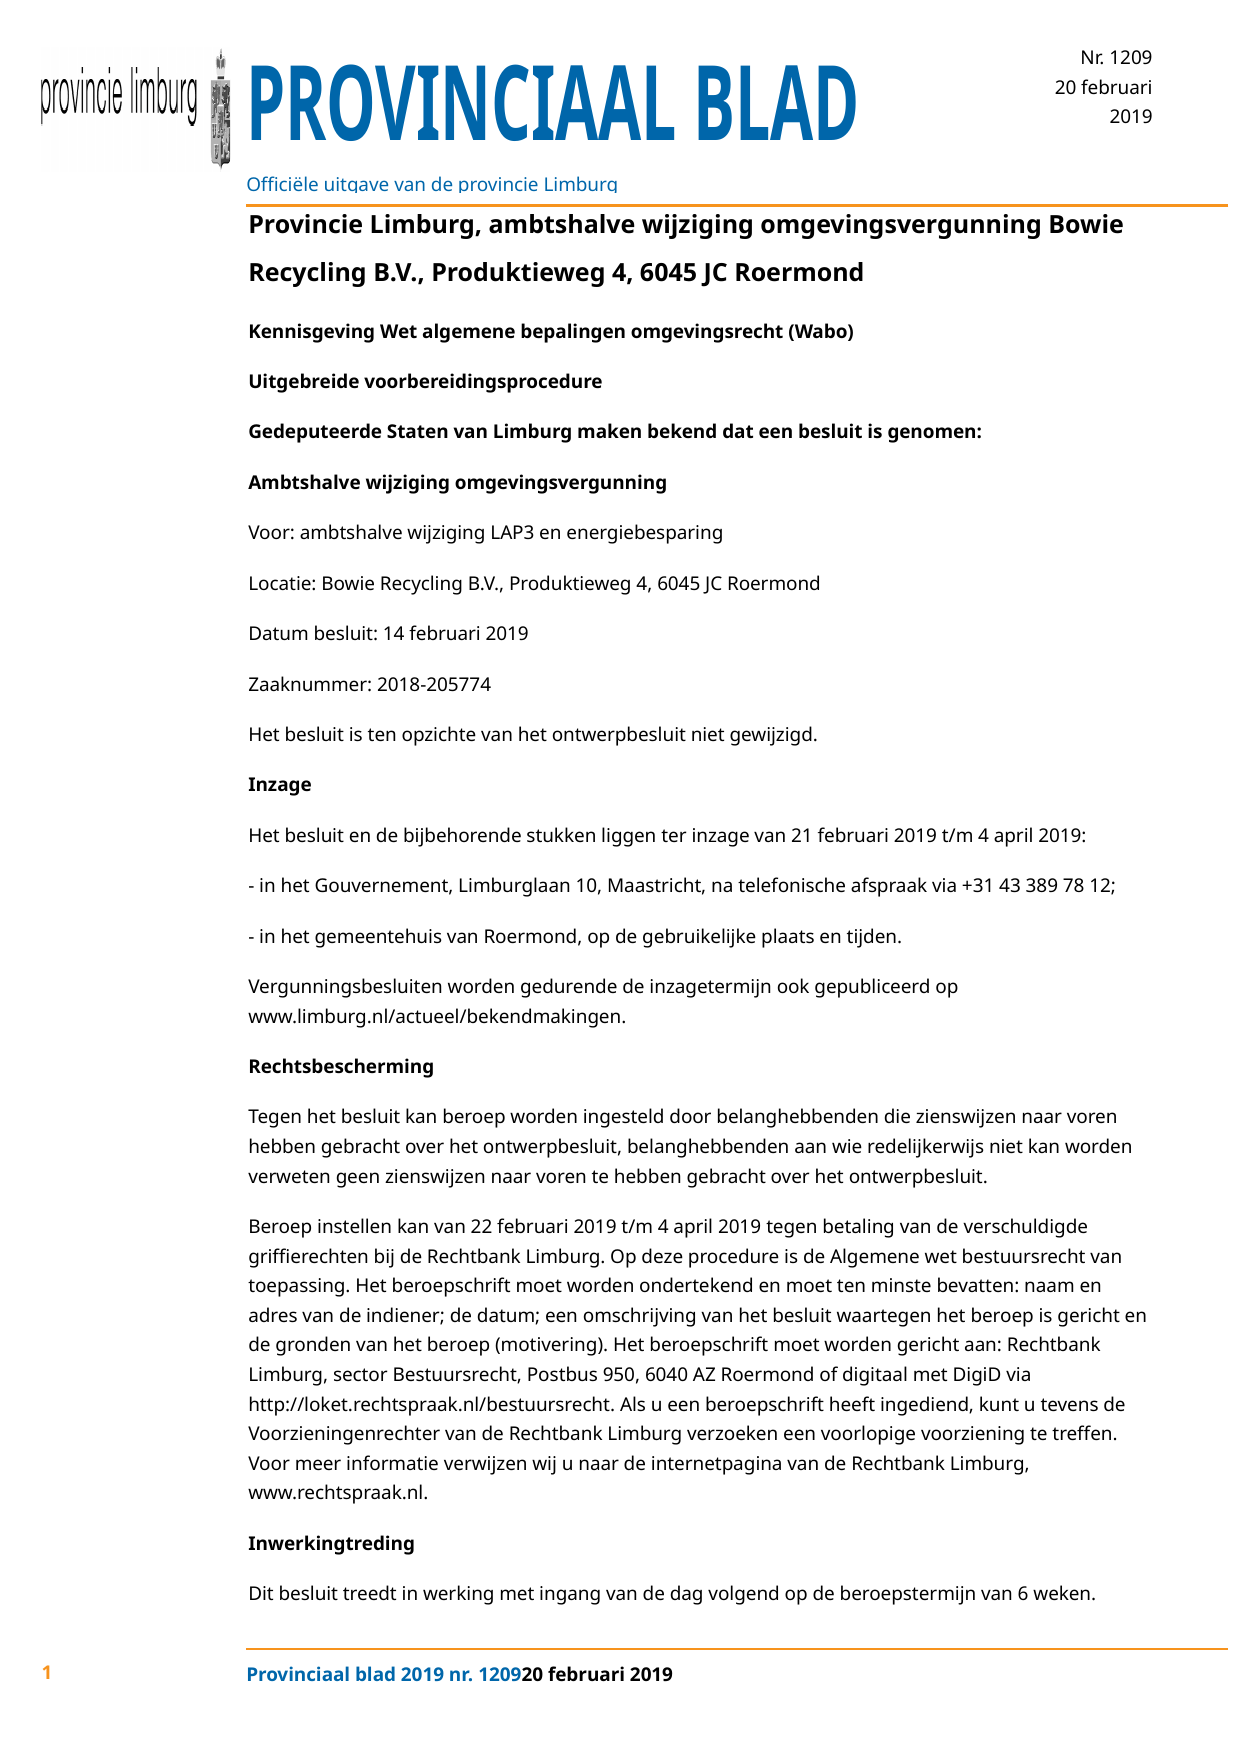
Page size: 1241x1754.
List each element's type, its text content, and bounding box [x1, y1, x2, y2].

text Inwerkingtreding [248, 1530, 1152, 1556]
text Voor: ambtshalve wijziging LAP3 en energiebesparing [248, 519, 1152, 545]
text Rechtsbescherming [248, 1053, 1152, 1079]
text Provincie Limburg, ambtshalve wijziging omgevingsvergunning Bowie Recycling B.V., Produktieweg 4, 6045 JC Roermond [248, 207, 1152, 288]
text Zaaknummer: 2018-205774 [248, 671, 1152, 697]
text Locatie: Bowie Recycling B.V., Produktieweg 4, 6045 JC Roermond [248, 570, 1152, 596]
text Uitgebreide voorbereidingsprocedure [248, 368, 1152, 394]
text - in het gemeentehuis van Roermond, op de gebruikelijke plaats en tijden. [248, 923, 1152, 949]
text Het besluit en de bijbehorende stukken liggen ter inzage van 21 februari 2019 t/m 4 april 2019: [248, 822, 1152, 848]
text Inzage [248, 772, 1152, 797]
text Vergunningsbesluiten worden gedurende de inzagetermijn ook gepubliceerd op www.limburg.nl/actueel/bekendmakingen. [248, 973, 1152, 1029]
text Dit besluit treedt in werking met ingang van de dag volgend op de beroepstermijn van 6 weken. [248, 1580, 1152, 1606]
text Ambtshalve wijziging omgevingsvergunning [248, 469, 1152, 495]
text Het besluit is ten opzichte van het ontwerpbesluit niet gewijzigd. [248, 721, 1152, 747]
text Gedeputeerde Staten van Limburg maken bekend dat een besluit is genomen: [248, 419, 1152, 444]
text Datum besluit: 14 februari 2019 [248, 620, 1152, 646]
picture [41, 47, 231, 172]
text - in het Gouvernement, Limburglaan 10, Maastricht, na telefonische afspraak via +31 43 389 78 12; [248, 872, 1152, 898]
text Beroep instellen kan van 22 februari 2019 t/m 4 april 2019 tegen betaling van de verschuldigde griffierechten bij de Rechtbank Limburg. Op deze procedure is de Algemene wet bestuursrecht van toepassing. Het beroepschrift moet worden ondertekend en moet ten minste bevatten: naam en adres van de indiener; de datum; een omschrijving van het besluit waartegen het beroep is gericht en de gronden van het beroep (motivering). Het beroepschrift moet worden gericht aan: Rechtbank Limburg, sector Bestuursrecht, Postbus 950, 6040 AZ Roermond of digitaal met DigiD via http://loket.rechtspraak.nl/bestuursrecht. Als u een beroepschrift heeft ingediend, kunt u tevens de Voorzieningenrechter van de Rechtbank Limburg verzoeken een voorlopige voorziening te treffen. Voor meer informatie verwijzen wij u naar de internetpagina van de Rechtbank Limburg, www.rechtspraak.nl. [248, 1213, 1152, 1505]
text Kennisgeving Wet algemene bepalingen omgevingsrecht (Wabo) [248, 318, 1152, 344]
text Tegen het besluit kan beroep worden ingesteld door belanghebbenden die zienswijzen naar voren hebben gebracht over het ontwerpbesluit, belanghebbenden aan wie redelijkerwijs niet kan worden verweten geen zienswijzen naar voren te hebben gebracht over het ontwerpbesluit. [248, 1104, 1152, 1189]
